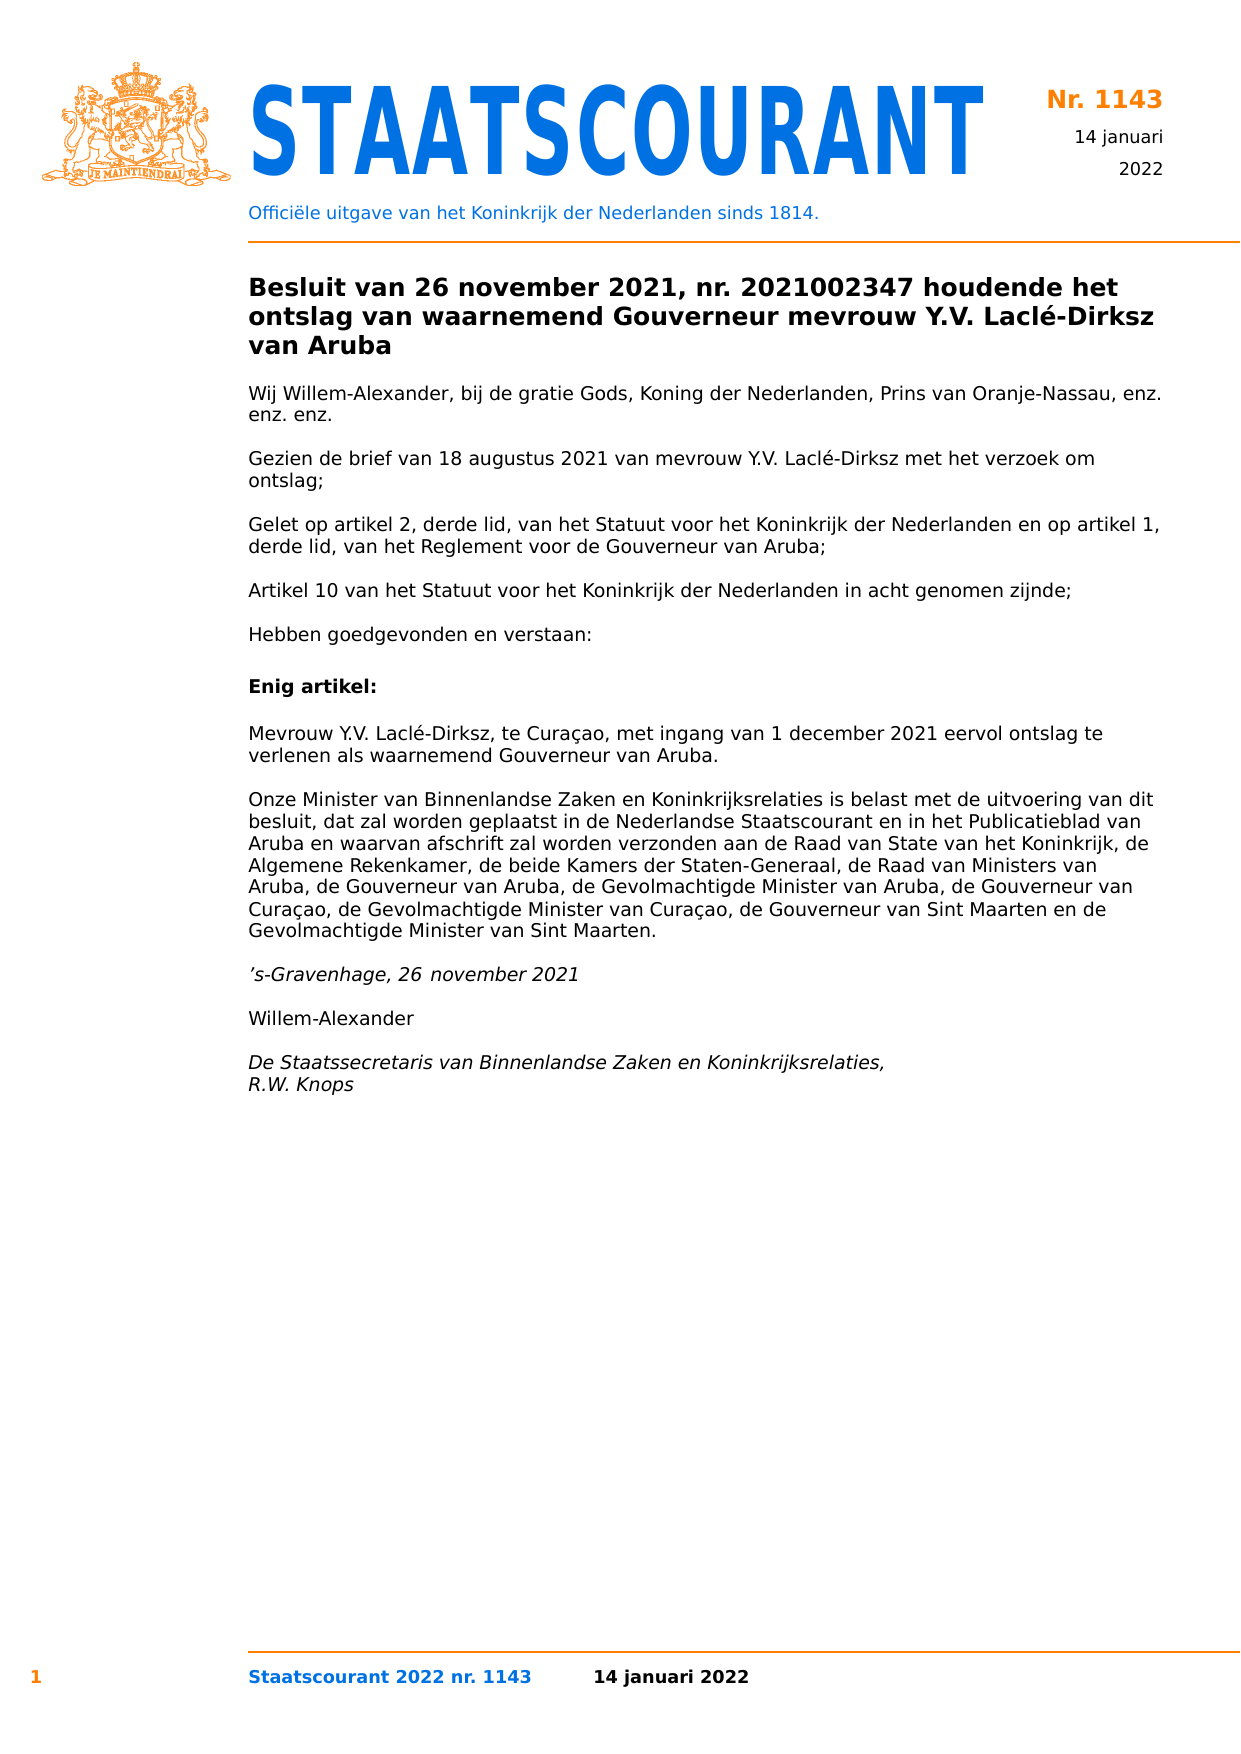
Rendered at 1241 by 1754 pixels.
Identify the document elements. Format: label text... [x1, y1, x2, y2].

text Artikel 10 van het Statuut voor het Koninkrijk der Nederlanden in acht genomen zijnde; [248, 580, 1163, 602]
text Gelet op artikel 2, derde lid, van het Statuut voor het Koninkrijk der Nederlanden en op artikel 1, derde lid, van het Reglement voor de Gouverneur van Aruba; [248, 514, 1163, 558]
text Mevrouw Y.V. Laclé-Dirksz, te Curaçao, met ingang van 1 december 2021 eervol ontslag te verlenen als waarnemend Gouverneur van Aruba. [248, 723, 1163, 767]
table_header STAATSCOURANT [248, 62, 998, 203]
text De Staatssecretaris van Binnenlandse Zaken en Koninkrijksrelaties, R.W. Knops [248, 1052, 1163, 1096]
subtitle Enig artikel: [248, 676, 1163, 698]
text Onze Minister van Binnenlandse Zaken en Koninkrijksrelaties is belast met de uitvoering van dit besluit, dat zal worden geplaatst in de Nederlandse Staatscourant en in het Publicatieblad van Aruba en waarvan afschrift zal worden verzonden aan de Raad van State van het Koninkrijk, de Algemene Rekenkamer, de beide Kamers der Staten-Generaal, de Raad van Ministers van Aruba, de Gouverneur van Aruba, de Gevolmachtigde Minister van Aruba, de Gouverneur van Curaçao, de Gevolmachtigde Minister van Curaçao, de Gouverneur van Sint Maarten en de Gevolmachtigde Minister van Sint Maarten. [248, 788, 1163, 942]
table_header Nr. 1143 [998, 62, 1240, 121]
text Wij Willem-Alexander, bij de gratie Gods, Koning der Nederlanden, Prins van Oranje-Nassau, enz. enz. enz. [248, 382, 1163, 426]
subtitle Besluit van 26 november 2021, nr. 2021002347 houdende het ontslag van waarnemend Gouverneur mevrouw Y.V. Laclé-Dirksz van Aruba [248, 273, 1163, 361]
picture [41, 62, 231, 186]
text ’s-Gravenhage, 26 november 2021 [248, 964, 1163, 986]
table_cell 2022 [998, 153, 1240, 203]
table_cell 14 januari [998, 121, 1240, 153]
table_header [25, 62, 248, 241]
text Willem-Alexander [248, 1008, 1163, 1030]
table_cell Officiële uitgave van het Koninkrijk der Nederlanden sinds 1814. [248, 203, 1240, 241]
text Gezien de brief van 18 augustus 2021 van mevrouw Y.V. Laclé-Dirksz met het verzoek om ontslag; [248, 448, 1163, 492]
text Hebben goedgevonden en verstaan: [248, 624, 1163, 646]
